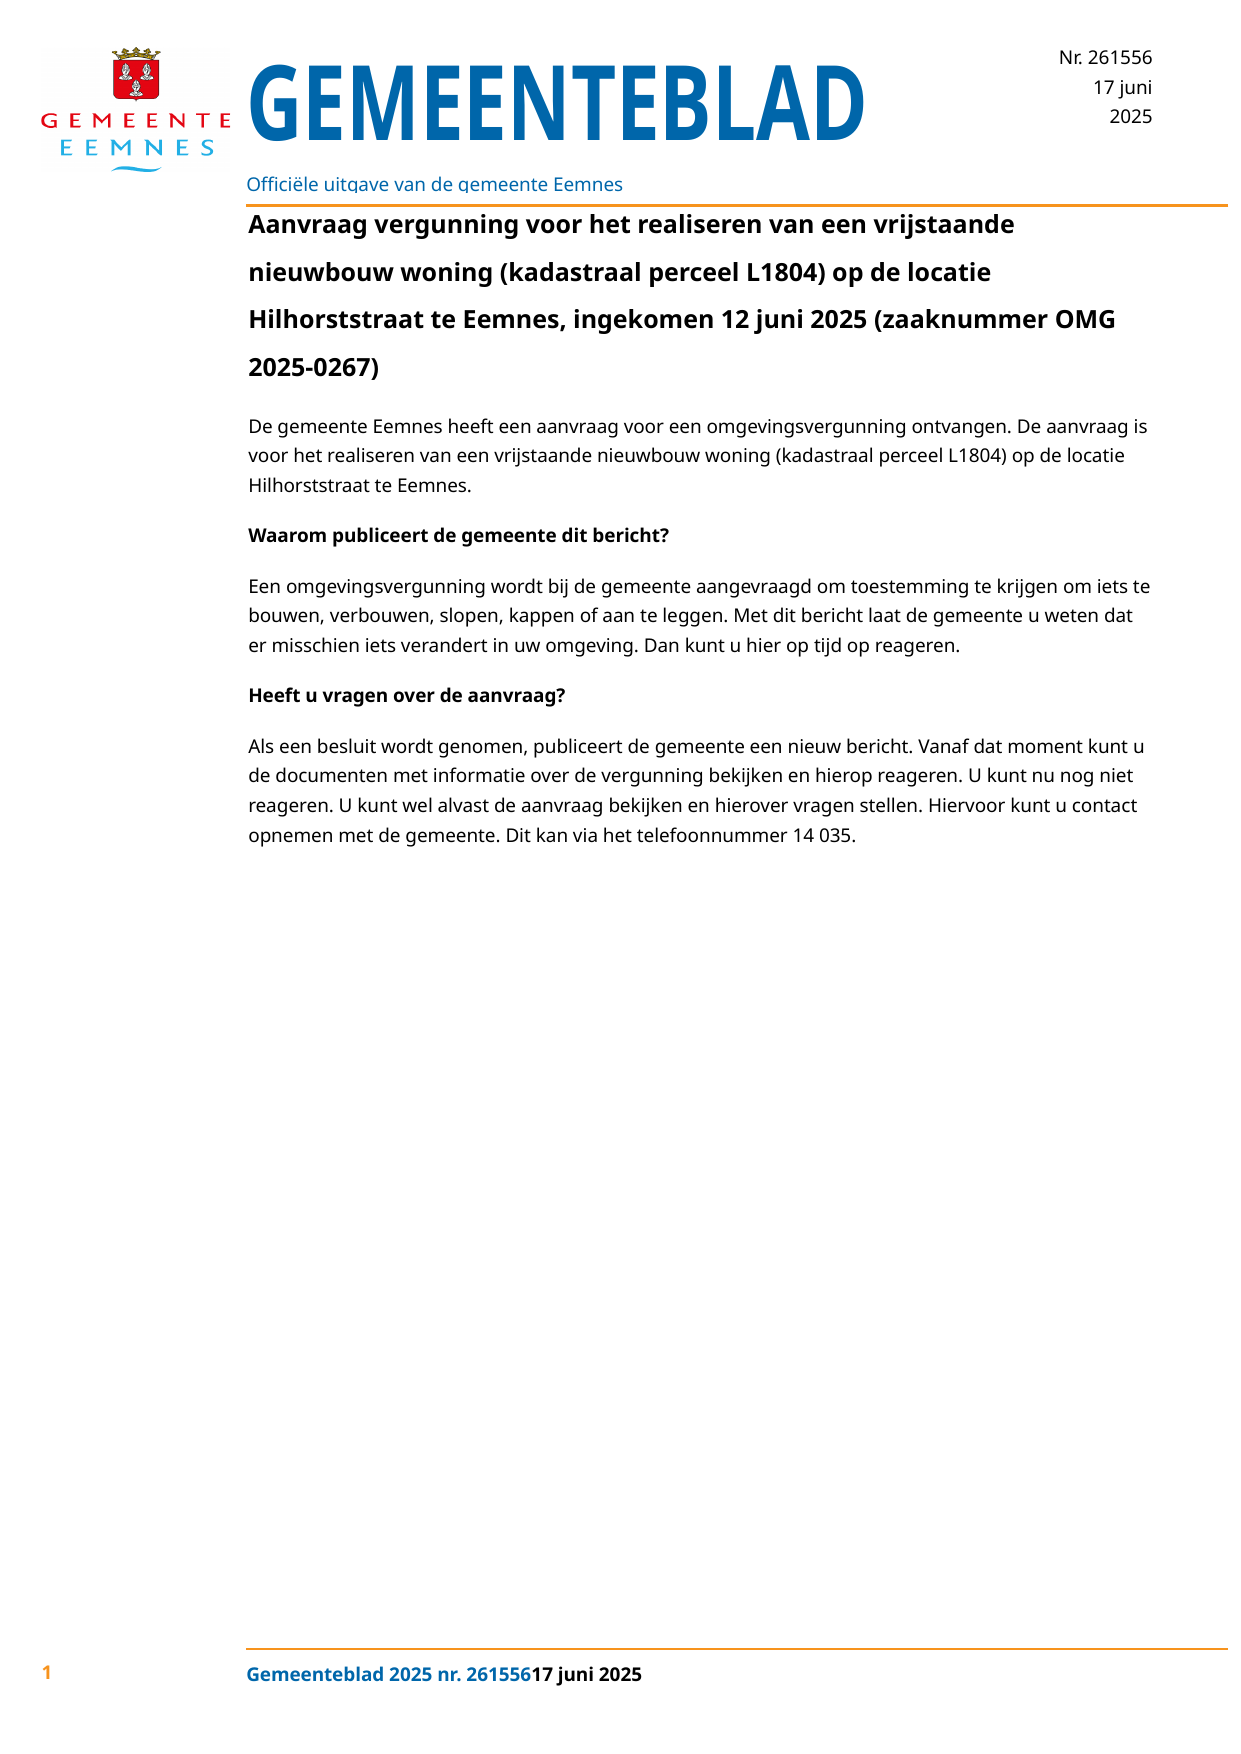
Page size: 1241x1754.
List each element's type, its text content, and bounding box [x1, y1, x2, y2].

text Als een besluit wordt genomen, publiceert de gemeente een nieuw bericht. Vanaf dat moment kunt u de documenten met informatie over de vergunning bekijken en hierop reageren. U kunt nu nog niet reageren. U kunt wel alvast de aanvraag bekijken en hierover vragen stellen. Hiervoor kunt u contact opnemen met de gemeente. Dit kan via het telefoonnummer 14 035. [248, 733, 1152, 848]
text Waarom publiceert de gemeente dit bericht? [248, 523, 1152, 548]
text Een omgevingsvergunning wordt bij de gemeente aangevraagd om toestemming te krijgen om iets te bouwen, verbouwen, slopen, kappen of aan te leggen. Met dit bericht laat de gemeente u weten dat er misschien iets verandert in uw omgeving. Dan kunt u hier op tijd op reageren. [248, 573, 1152, 658]
text Heeft u vragen over de aanvraag? [248, 683, 1152, 708]
picture [41, 47, 231, 172]
text Aanvraag vergunning voor het realiseren van een vrijstaande nieuwbouw woning (kadastraal perceel L1804) op de locatie Hilhorststraat te Eemnes, ingekomen 12 juni 2025 (zaaknummer OMG 2025-0267) [248, 207, 1152, 384]
text De gemeente Eemnes heeft een aanvraag voor een omgevingsvergunning ontvangen. De aanvraag is voor het realiseren van een vrijstaande nieuwbouw woning (kadastraal perceel L1804) op de locatie Hilhorststraat te Eemnes. [248, 413, 1152, 498]
